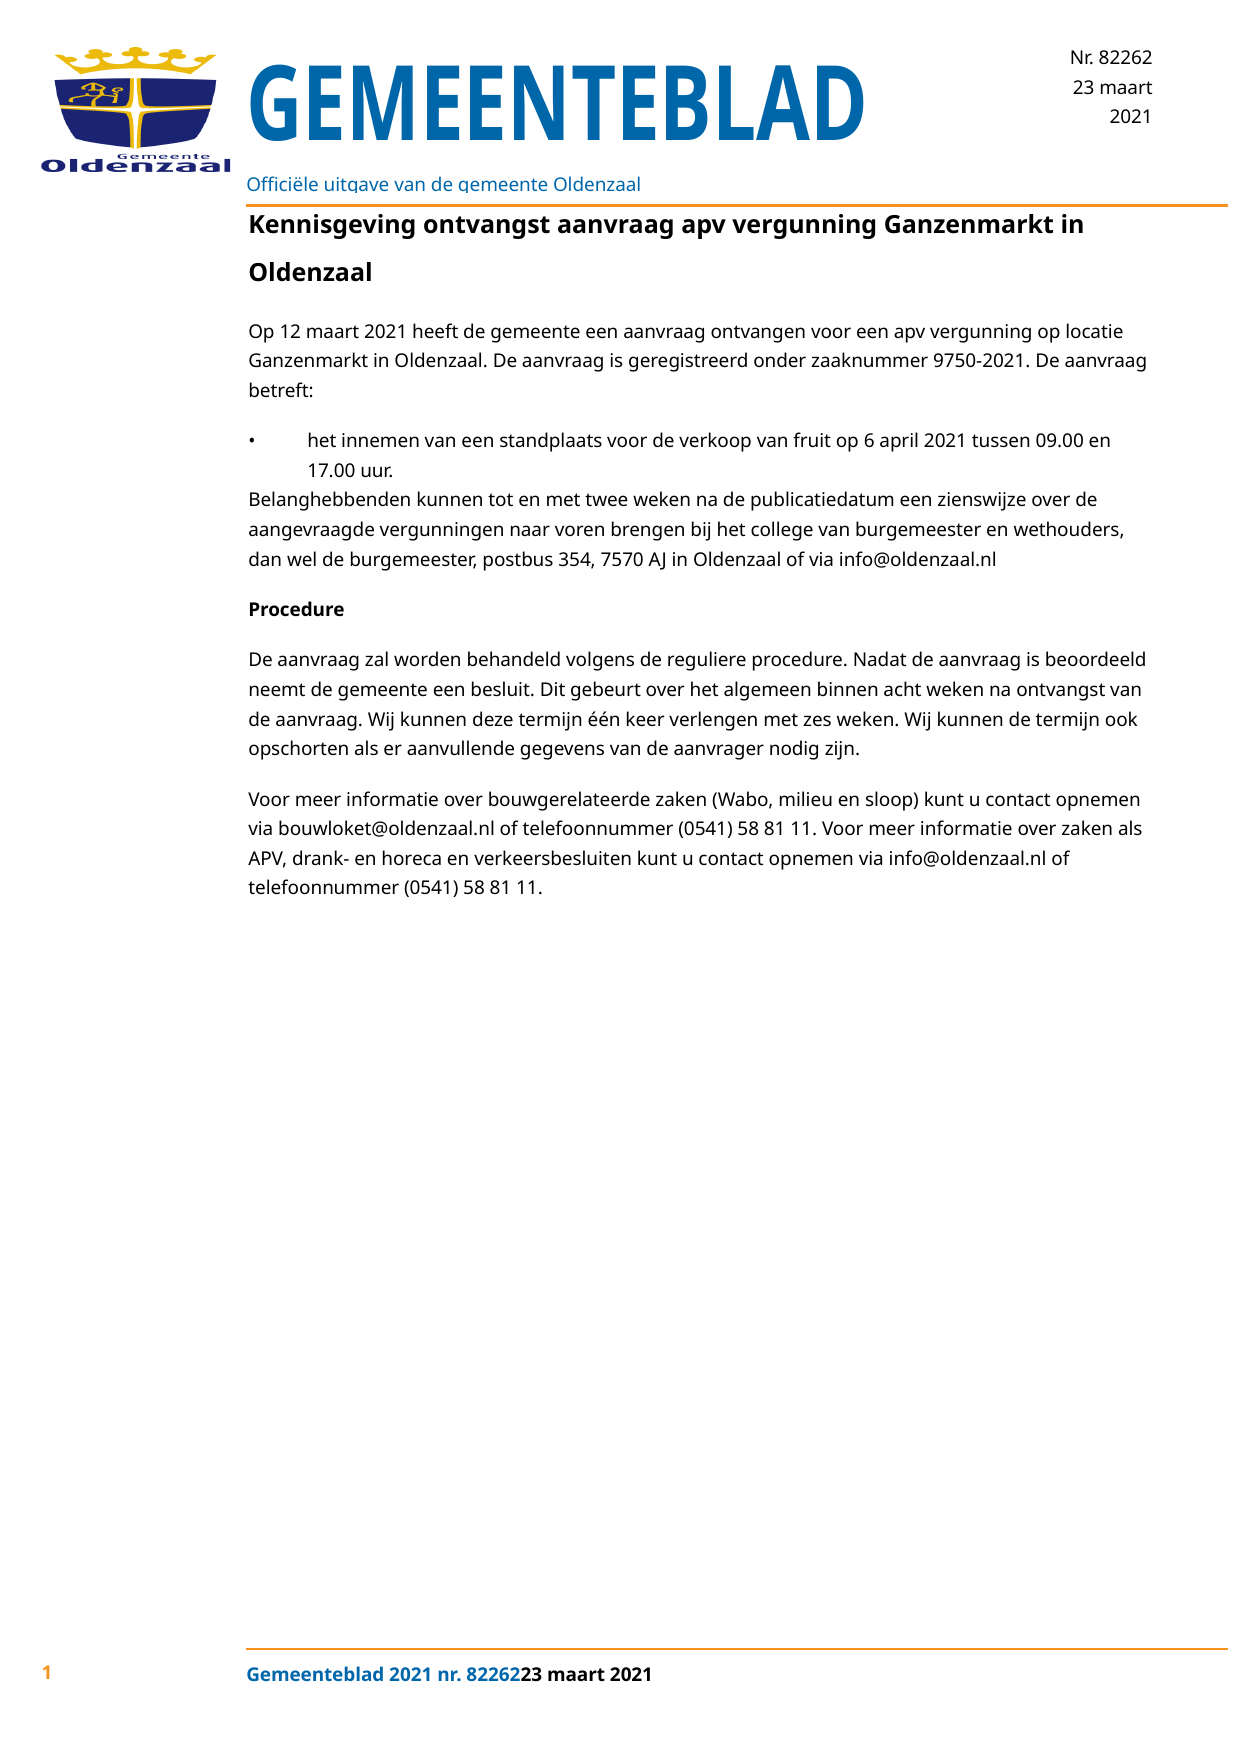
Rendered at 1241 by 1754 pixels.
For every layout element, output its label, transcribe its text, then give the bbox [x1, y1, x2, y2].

text Belanghebbenden kunnen tot en met twee weken na de publicatiedatum een zienswijze over de aangevraagde vergunningen naar voren brengen bij het college van burgemeester en wethouders, dan wel de burgemeester, postbus 354, 7570 AJ in Oldenzaal of via info@oldenzaal.nl [248, 487, 1152, 572]
text Voor meer informatie over bouwgerelateerde zaken (Wabo, milieu en sloop) kunt u contact opnemen via bouwloket@oldenzaal.nl of telefoonnummer (0541) 58 81 11. Voor meer informatie over zaken als APV, drank- en horeca en verkeersbesluiten kunt u contact opnemen via info@oldenzaal.nl of telefoonnummer (0541) 58 81 11. [248, 786, 1152, 900]
text Kennisgeving ontvangst aanvraag apv vergunning Ganzenmarkt in Oldenzaal [248, 207, 1152, 288]
picture [41, 47, 231, 172]
text De aanvraag zal worden behandeld volgens de reguliere procedure. Nadat de aanvraag is beoordeeld neemt de gemeente een besluit. Dit gebeurt over het algemeen binnen acht weken na ontvangst van de aanvraag. Wij kunnen deze termijn één keer verlengen met zes weken. Wij kunnen de termijn ook opschorten als er aanvullende gegevens van de aanvrager nodig zijn. [248, 647, 1152, 761]
text Op 12 maart 2021 heeft de gemeente een aanvraag ontvangen voor een apv vergunning op locatie Ganzenmarkt in Oldenzaal. De aanvraag is geregistreerd onder zaaknummer 9750-2021. De aanvraag betreft: [248, 318, 1152, 403]
text Procedure [248, 596, 1152, 622]
list het innemen van een standplaats voor de verkoop van fruit op 6 april 2021 tussen 09.00 en 17.00 uur. [248, 427, 1152, 483]
